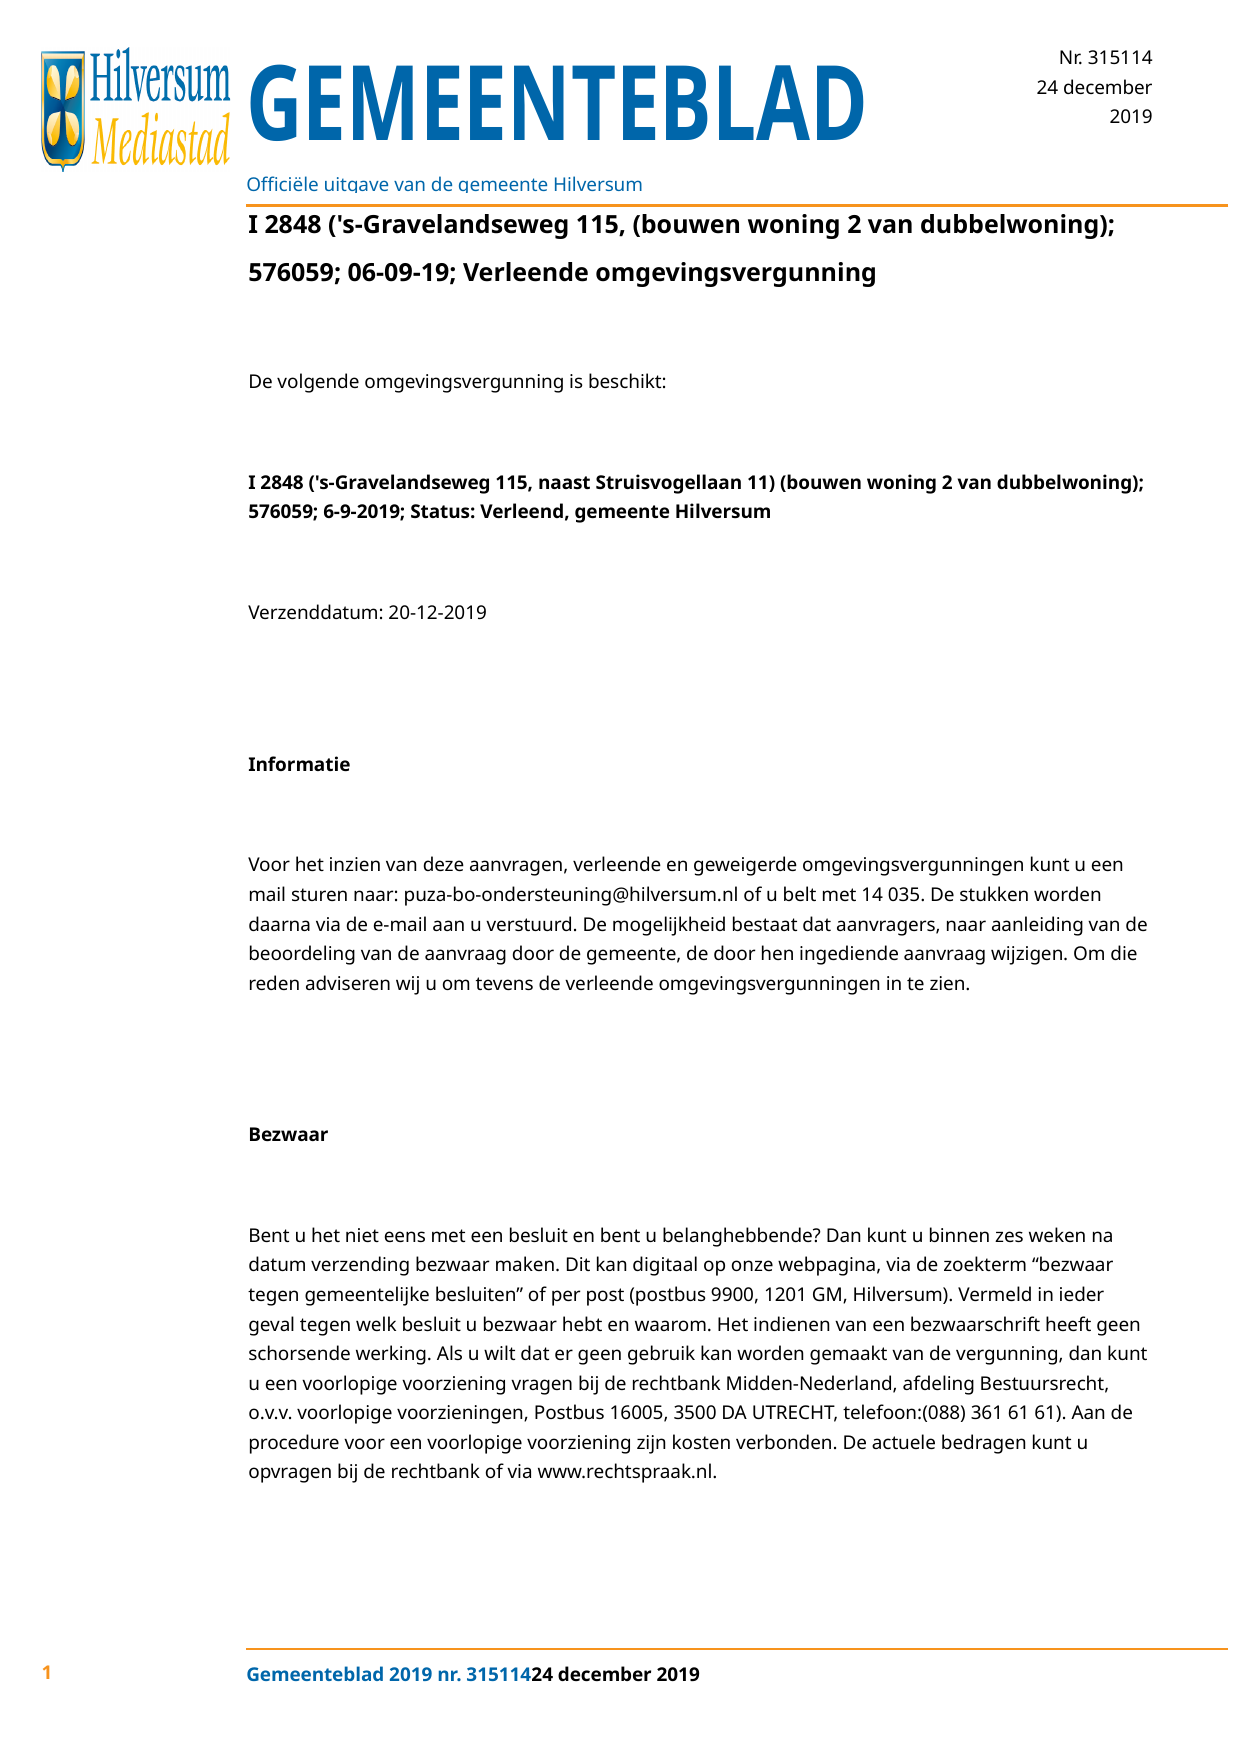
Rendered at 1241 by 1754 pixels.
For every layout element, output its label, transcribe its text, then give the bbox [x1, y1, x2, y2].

text Bent u het niet eens met een besluit en bent u belanghebbende? Dan kunt u binnen zes weken na datum verzending bezwaar maken. Dit kan digitaal op onze webpagina, via de zoekterm “bezwaar tegen gemeentelijke besluiten” of per post (postbus 9900, 1201 GM, Hilversum). Vermeld in ieder geval tegen welk besluit u bezwaar hebt en waarom. Het indienen van een bezwaarschrift heeft geen schorsende werking. Als u wilt dat er geen gebruik kan worden gemaakt van de vergunning, dan kunt u een voorlopige voorziening vragen bij de rechtbank Midden-Nederland, afdeling Bestuursrecht, o.v.v. voorlopige voorzieningen, Postbus 16005, 3500 DA UTRECHT, telefoon:(088) 361 61 61). Aan de procedure voor een voorlopige voorziening zijn kosten verbonden. De actuele bedragen kunt u opvragen bij de rechtbank of via www.rechtspraak.nl. [248, 1222, 1152, 1484]
text I 2848 ('s-Gravelandseweg 115, (bouwen woning 2 van dubbelwoning); 576059; 06-09-19; Verleende omgevingsvergunning [248, 207, 1152, 288]
text De volgende omgevingsvergunning is beschikt: [248, 368, 1152, 394]
text Verzenddatum: 20-12-2019 [248, 599, 1152, 625]
text Voor het inzien van deze aanvragen, verleende en geweigerde omgevingsvergunningen kunt u een mail sturen naar: puza-bo-ondersteuning@hilversum.nl of u belt met 14 035. De stukken worden daarna via de e-mail aan u verstuurd. De mogelijkheid bestaat dat aanvragers, naar aanleiding van de beoordeling van de aanvraag door de gemeente, de door hen ingediende aanvraag wijzigen. Om die reden adviseren wij u om tevens de verleende omgevingsvergunningen in te zien. [248, 852, 1152, 996]
picture [41, 47, 231, 172]
text Informatie [248, 751, 1152, 777]
text Bezwaar [248, 1121, 1152, 1147]
text I 2848 ('s-Gravelandseweg 115, naast Struisvogellaan 11) (bouwen woning 2 van dubbelwoning); 576059; 6-9-2019; Status: Verleend, gemeente Hilversum [248, 469, 1152, 524]
